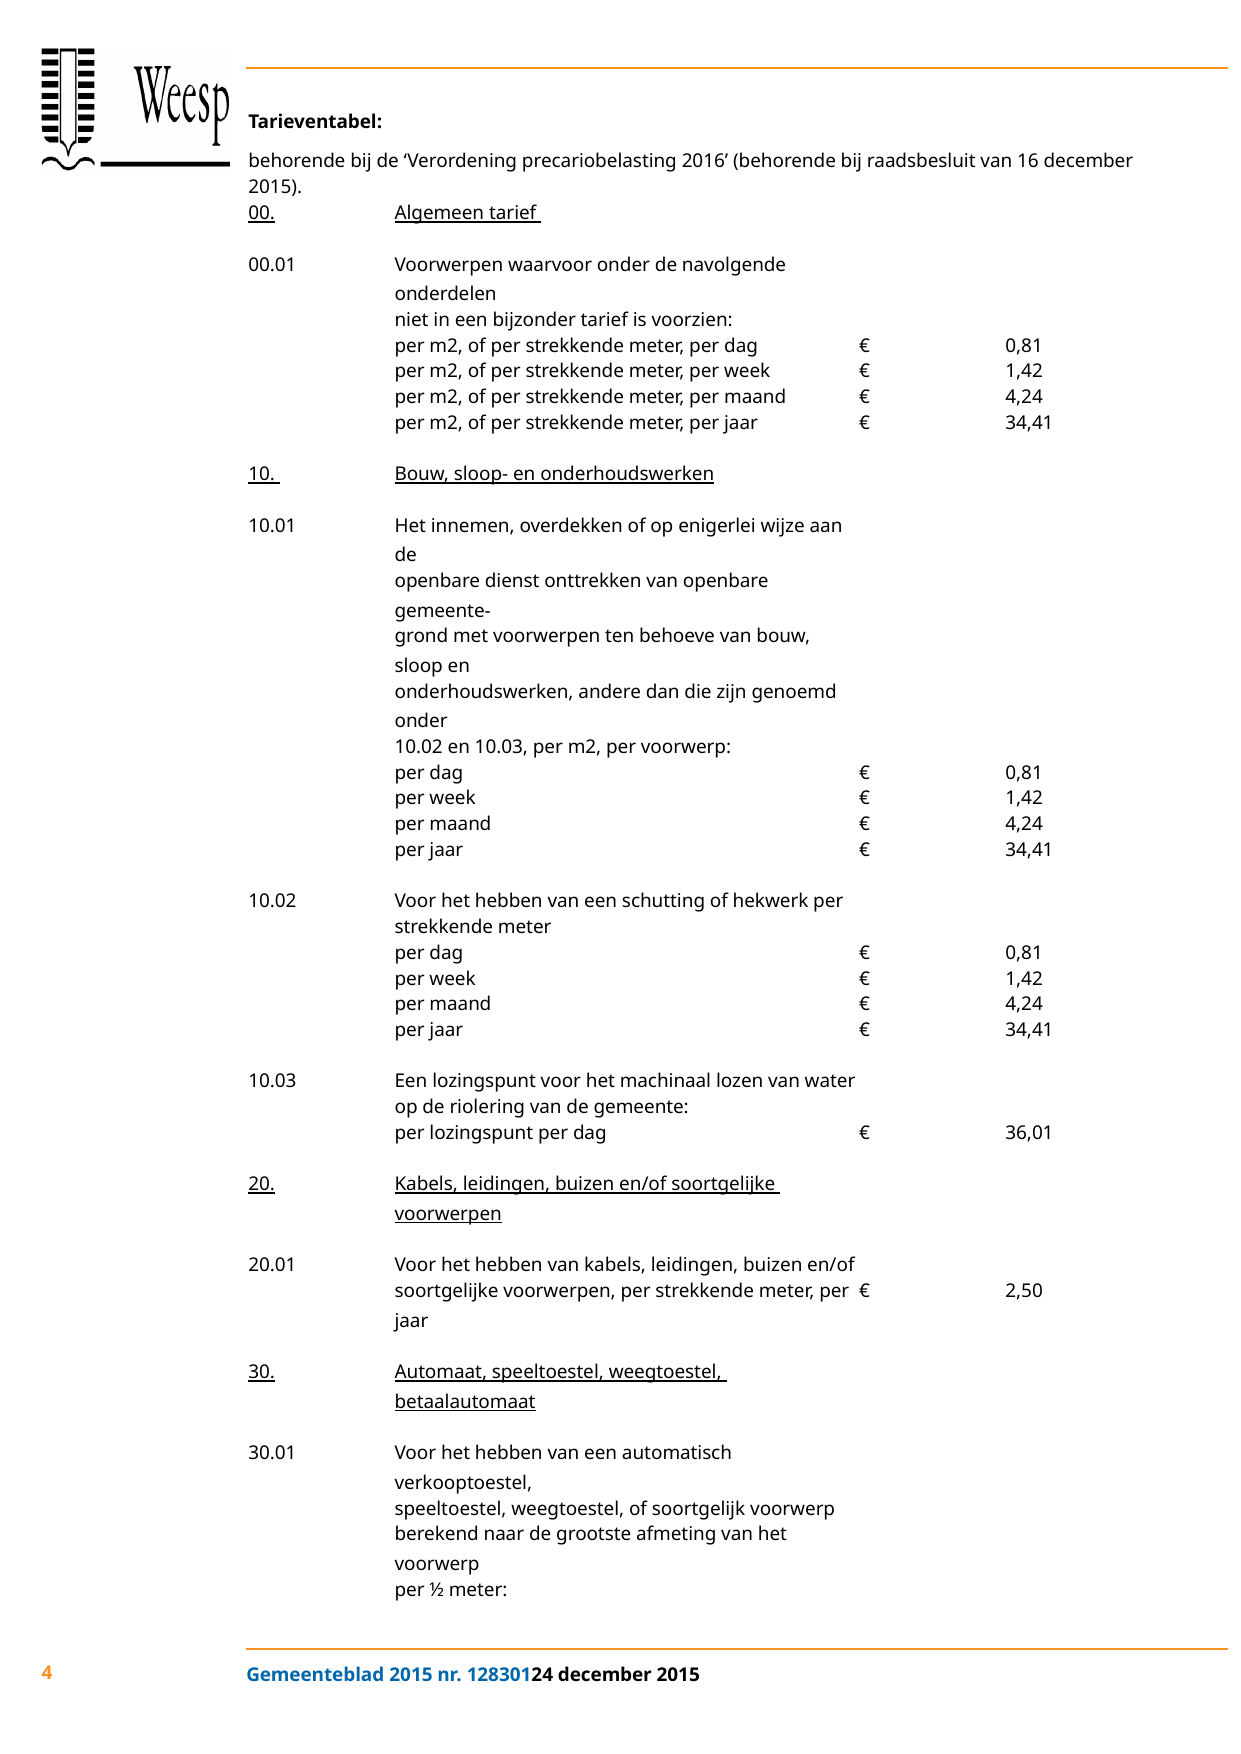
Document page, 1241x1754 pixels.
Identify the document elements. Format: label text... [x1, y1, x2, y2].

table_cell [248, 785, 394, 810]
text behorende bij de ‘Verordening precariobelasting 2016’ (behorende bij raadsbesluit van 16 december 2015). [248, 148, 1152, 199]
table_cell [394, 1333, 859, 1358]
table_cell Kabels, leidingen, buizen en/of soortgelijke voorwerpen [394, 1171, 859, 1226]
table_cell 20. [248, 1171, 394, 1226]
table_cell niet in een bijzonder tarief is voorzien: [394, 306, 859, 332]
table_cell € [859, 1016, 1005, 1042]
table_cell [394, 486, 859, 512]
table_cell [859, 225, 1005, 251]
table_cell [1005, 623, 1152, 678]
table_cell [248, 759, 394, 784]
table_cell Het innemen, overdekken of op enigerlei wijze aan de [394, 512, 859, 567]
table_cell [859, 435, 1005, 460]
table_cell [1005, 1226, 1152, 1252]
table_cell [1005, 460, 1152, 486]
table_cell [248, 990, 394, 1016]
table_cell 0,81 [1005, 332, 1152, 357]
table_cell per jaar [394, 1016, 859, 1042]
table_cell [248, 409, 394, 435]
table_cell [1005, 306, 1152, 332]
table_cell Een lozingspunt voor het machinaal lozen van water [394, 1068, 859, 1093]
table_cell [394, 1226, 859, 1252]
table_cell [859, 1358, 1005, 1414]
table_cell [1005, 1520, 1152, 1576]
table_cell € [859, 990, 1005, 1016]
table_cell soortgelijke voorwerpen, per strekkende meter, per jaar [394, 1277, 859, 1333]
table_cell [1005, 435, 1152, 460]
table_cell [859, 888, 1005, 913]
table_cell [859, 1171, 1005, 1226]
text Tarieventabel: [248, 108, 1152, 134]
table_cell [1005, 733, 1152, 759]
table_cell [859, 567, 1005, 622]
table_cell 4,24 [1005, 383, 1152, 409]
picture [41, 47, 231, 172]
table_cell [248, 1277, 394, 1333]
table_cell [248, 225, 394, 251]
table_cell 00.01 [248, 251, 394, 306]
table_cell 34,41 [1005, 836, 1152, 862]
table_header 00. [248, 199, 394, 225]
table_cell [1005, 1495, 1152, 1520]
table_cell [859, 1226, 1005, 1252]
table_cell [1005, 567, 1152, 622]
table_cell [394, 1042, 859, 1068]
table_cell op de riolering van de gemeente: [394, 1093, 859, 1119]
table_cell € [859, 759, 1005, 784]
table_cell [859, 1252, 1005, 1277]
table_cell [248, 678, 394, 733]
table_cell [248, 1520, 394, 1576]
table_cell [248, 810, 394, 836]
table_cell [859, 1042, 1005, 1068]
table_cell [248, 623, 394, 678]
table_cell [859, 1576, 1005, 1601]
table_cell [1005, 888, 1152, 913]
table_cell [859, 1520, 1005, 1576]
table_cell 0,81 [1005, 759, 1152, 784]
table_cell € [859, 965, 1005, 990]
table_cell [859, 913, 1005, 939]
table_cell [394, 435, 859, 460]
table_cell [859, 1495, 1005, 1520]
table_cell € [859, 785, 1005, 810]
table_cell 10.02 en 10.03, per m2, per voorwerp: [394, 733, 859, 759]
table_cell [859, 1145, 1005, 1171]
table_cell [859, 1068, 1005, 1093]
table_cell [248, 1576, 394, 1601]
table_cell per maand [394, 990, 859, 1016]
table_cell [394, 1145, 859, 1171]
table_cell strekkende meter [394, 913, 859, 939]
table_cell per week [394, 785, 859, 810]
table_cell [1005, 1358, 1152, 1414]
table_cell per m2, of per strekkende meter, per jaar [394, 409, 859, 435]
table_cell 4,24 [1005, 990, 1152, 1016]
table_cell [248, 1145, 394, 1171]
table_cell [1005, 251, 1152, 306]
table_cell Automaat, speeltoestel, weegtoestel, betaalautomaat [394, 1358, 859, 1414]
table_cell 0,81 [1005, 939, 1152, 965]
table_cell 30. [248, 1358, 394, 1414]
table_cell [248, 1016, 394, 1042]
table_cell [1005, 1576, 1152, 1601]
table_cell Voor het hebben van een automatisch verkooptoestel, [394, 1439, 859, 1495]
table_cell [248, 862, 394, 887]
table_cell [248, 1333, 394, 1358]
table_cell € [859, 332, 1005, 357]
table_cell [394, 862, 859, 887]
table_cell per jaar [394, 836, 859, 862]
table_cell € [859, 810, 1005, 836]
table_cell 30.01 [248, 1439, 394, 1495]
table_cell [859, 623, 1005, 678]
table_header [859, 199, 1005, 225]
table_cell [248, 383, 394, 409]
table_cell per ½ meter: [394, 1576, 859, 1601]
table_cell [248, 939, 394, 965]
table_cell € [859, 1119, 1005, 1145]
table_cell 20.01 [248, 1252, 394, 1277]
table_cell € [859, 409, 1005, 435]
table_cell [394, 1414, 859, 1439]
table_cell [859, 1093, 1005, 1119]
table_cell [859, 486, 1005, 512]
table_cell [1005, 1414, 1152, 1439]
table_cell [859, 862, 1005, 887]
table_cell € [859, 383, 1005, 409]
table_cell [248, 1093, 394, 1119]
table_cell [248, 358, 394, 383]
table_cell [1005, 1252, 1152, 1277]
table_cell [1005, 486, 1152, 512]
table_cell [248, 1226, 394, 1252]
table_header Algemeen tarief [394, 199, 859, 225]
table_cell [1005, 862, 1152, 887]
table_cell [248, 332, 394, 357]
table_cell 1,42 [1005, 965, 1152, 990]
table_cell onderhoudswerken, andere dan die zijn genoemd onder [394, 678, 859, 733]
table_cell Voor het hebben van kabels, leidingen, buizen en/of [394, 1252, 859, 1277]
table_cell [1005, 1042, 1152, 1068]
table_cell [248, 733, 394, 759]
table_cell 36,01 [1005, 1119, 1152, 1145]
table_cell Bouw, sloop- en onderhoudswerken [394, 460, 859, 486]
table_cell [1005, 1093, 1152, 1119]
table_cell [859, 251, 1005, 306]
table_cell per week [394, 965, 859, 990]
table_cell per m2, of per strekkende meter, per week [394, 358, 859, 383]
table_cell [1005, 512, 1152, 567]
table_cell [248, 965, 394, 990]
table_cell [248, 1119, 394, 1145]
table_cell [859, 733, 1005, 759]
table_cell [1005, 678, 1152, 733]
table_cell berekend naar de grootste afmeting van het voorwerp [394, 1520, 859, 1576]
table_cell [248, 306, 394, 332]
table_cell openbare dienst onttrekken van openbare gemeente- [394, 567, 859, 622]
table_cell [248, 836, 394, 862]
table_cell [1005, 1333, 1152, 1358]
table_cell [248, 567, 394, 622]
table_header [1005, 199, 1152, 225]
table_cell 10.03 [248, 1068, 394, 1093]
table_cell Voorwerpen waarvoor onder de navolgende onderdelen [394, 251, 859, 306]
table_cell 2,50 [1005, 1277, 1152, 1333]
table_cell [859, 1414, 1005, 1439]
table_cell [248, 1495, 394, 1520]
table_cell 34,41 [1005, 409, 1152, 435]
table_cell [248, 913, 394, 939]
table_cell speeltoestel, weegtoestel, of soortgelijk voorwerp [394, 1495, 859, 1520]
table_cell 1,42 [1005, 785, 1152, 810]
table_cell [859, 460, 1005, 486]
table_cell per dag [394, 939, 859, 965]
table_cell [859, 306, 1005, 332]
table_cell per dag [394, 759, 859, 784]
table_cell per maand [394, 810, 859, 836]
table_cell [394, 225, 859, 251]
table_cell [248, 1414, 394, 1439]
table_cell [859, 1439, 1005, 1495]
table_cell [1005, 913, 1152, 939]
table_cell [1005, 1439, 1152, 1495]
table_cell [1005, 225, 1152, 251]
table_cell [1005, 1171, 1152, 1226]
table_cell 10. [248, 460, 394, 486]
table_cell [1005, 1145, 1152, 1171]
table_cell [859, 512, 1005, 567]
table_cell per m2, of per strekkende meter, per maand [394, 383, 859, 409]
table_cell € [859, 836, 1005, 862]
table_cell [859, 1333, 1005, 1358]
table_cell € [859, 1277, 1005, 1333]
table_cell [248, 435, 394, 460]
table_cell € [859, 358, 1005, 383]
table_cell [859, 678, 1005, 733]
table_cell [248, 1042, 394, 1068]
table_cell € [859, 939, 1005, 965]
table_cell 10.01 [248, 512, 394, 567]
table_cell grond met voorwerpen ten behoeve van bouw, sloop en [394, 623, 859, 678]
table_cell 34,41 [1005, 1016, 1152, 1042]
table_cell [248, 486, 394, 512]
table_cell 10.02 [248, 888, 394, 913]
table_cell 4,24 [1005, 810, 1152, 836]
table_cell 1,42 [1005, 358, 1152, 383]
table_cell per m2, of per strekkende meter, per dag [394, 332, 859, 357]
table_cell [1005, 1068, 1152, 1093]
table_cell per lozingspunt per dag [394, 1119, 859, 1145]
table_cell Voor het hebben van een schutting of hekwerk per [394, 888, 859, 913]
